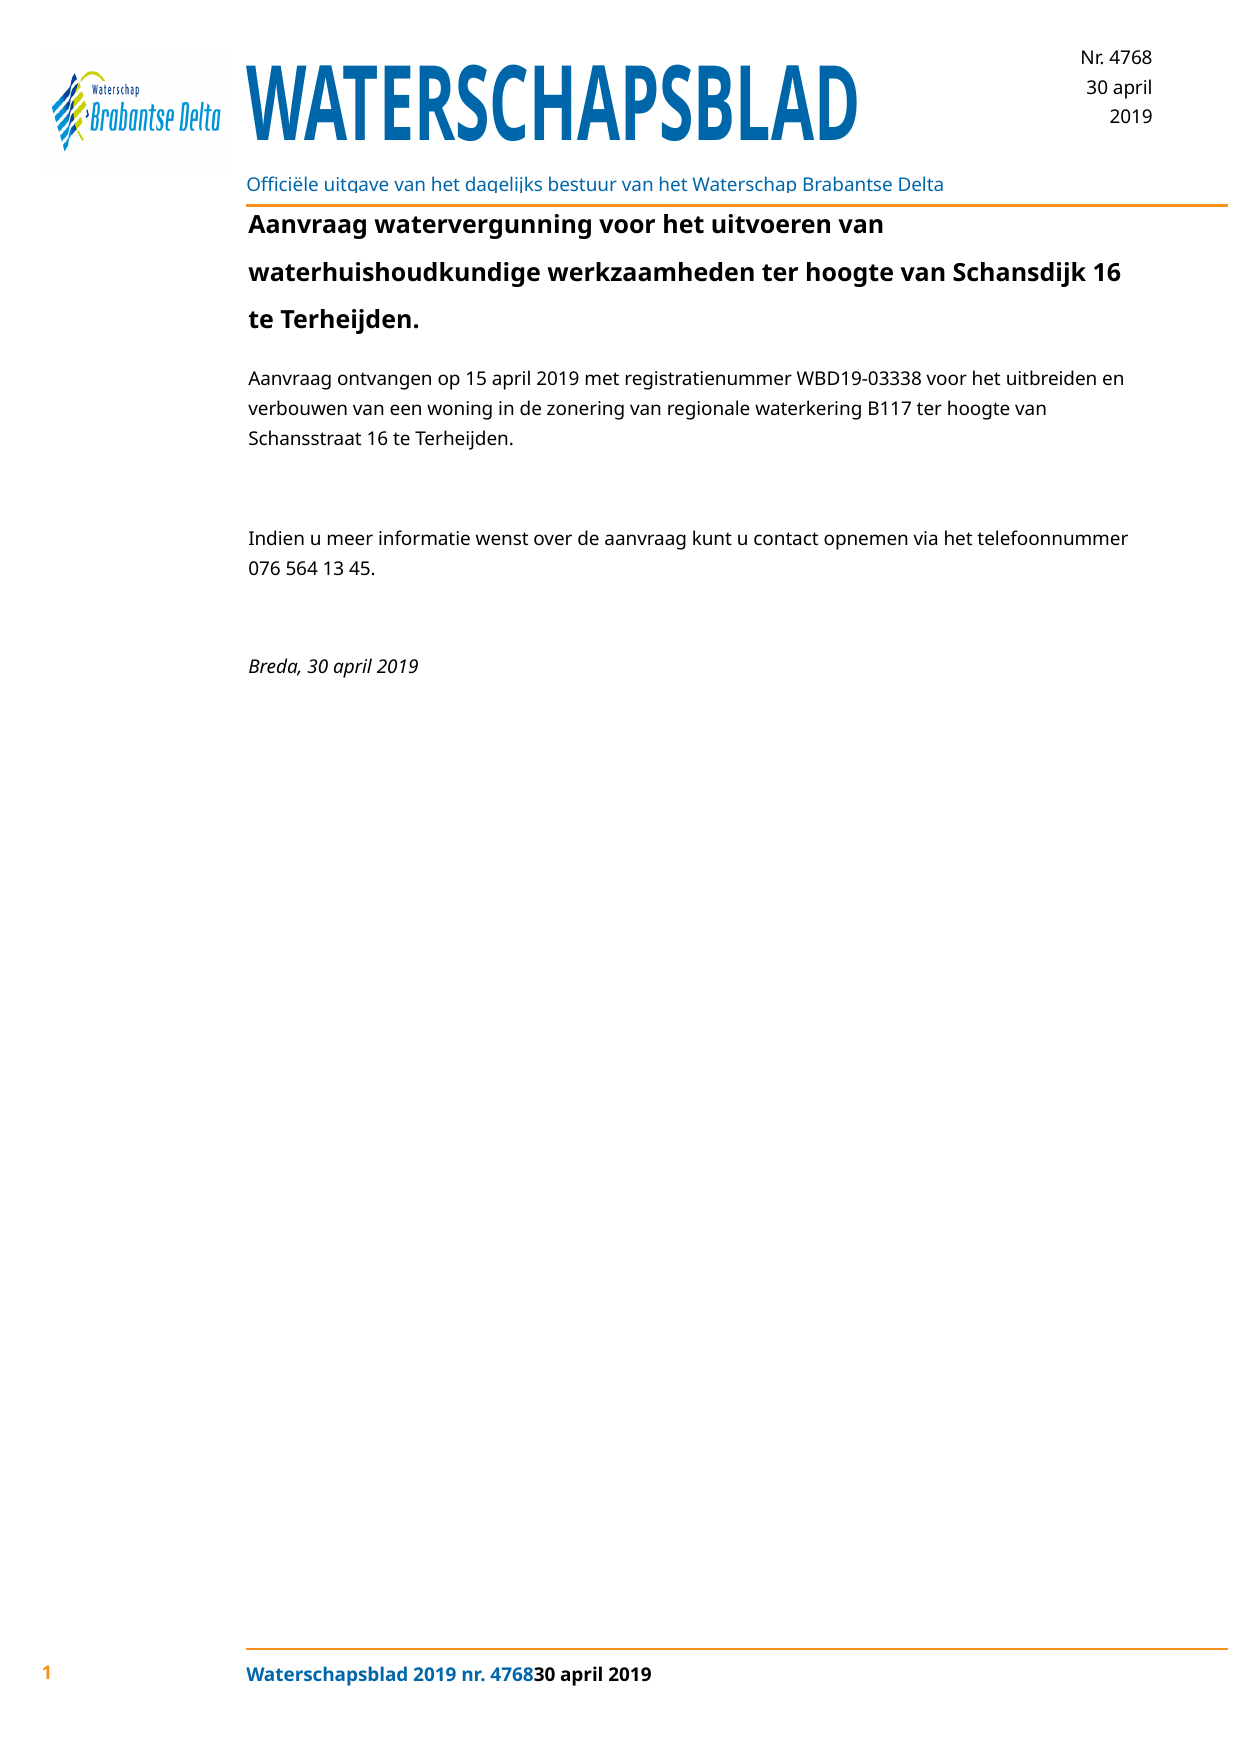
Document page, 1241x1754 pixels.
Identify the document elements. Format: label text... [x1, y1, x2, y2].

text Aanvraag ontvangen op 15 april 2019 met registratienummer WBD19-03338 voor het uitbreiden en verbouwen van een woning in de zonering van regionale waterkering B117 ter hoogte van Schansstraat 16 te Terheijden. [248, 366, 1152, 450]
text Breda, 30 april 2019 [248, 653, 1152, 679]
text Aanvraag watervergunning voor het uitvoeren van waterhuishoudkundige werkzaamheden ter hoogte van Schansdijk 16 te Terheijden. [248, 207, 1152, 336]
picture [41, 47, 231, 172]
text Indien u meer informatie wenst over de aanvraag kunt u contact opnemen via het telefoonnummer 076 564 13 45. [248, 526, 1152, 581]
